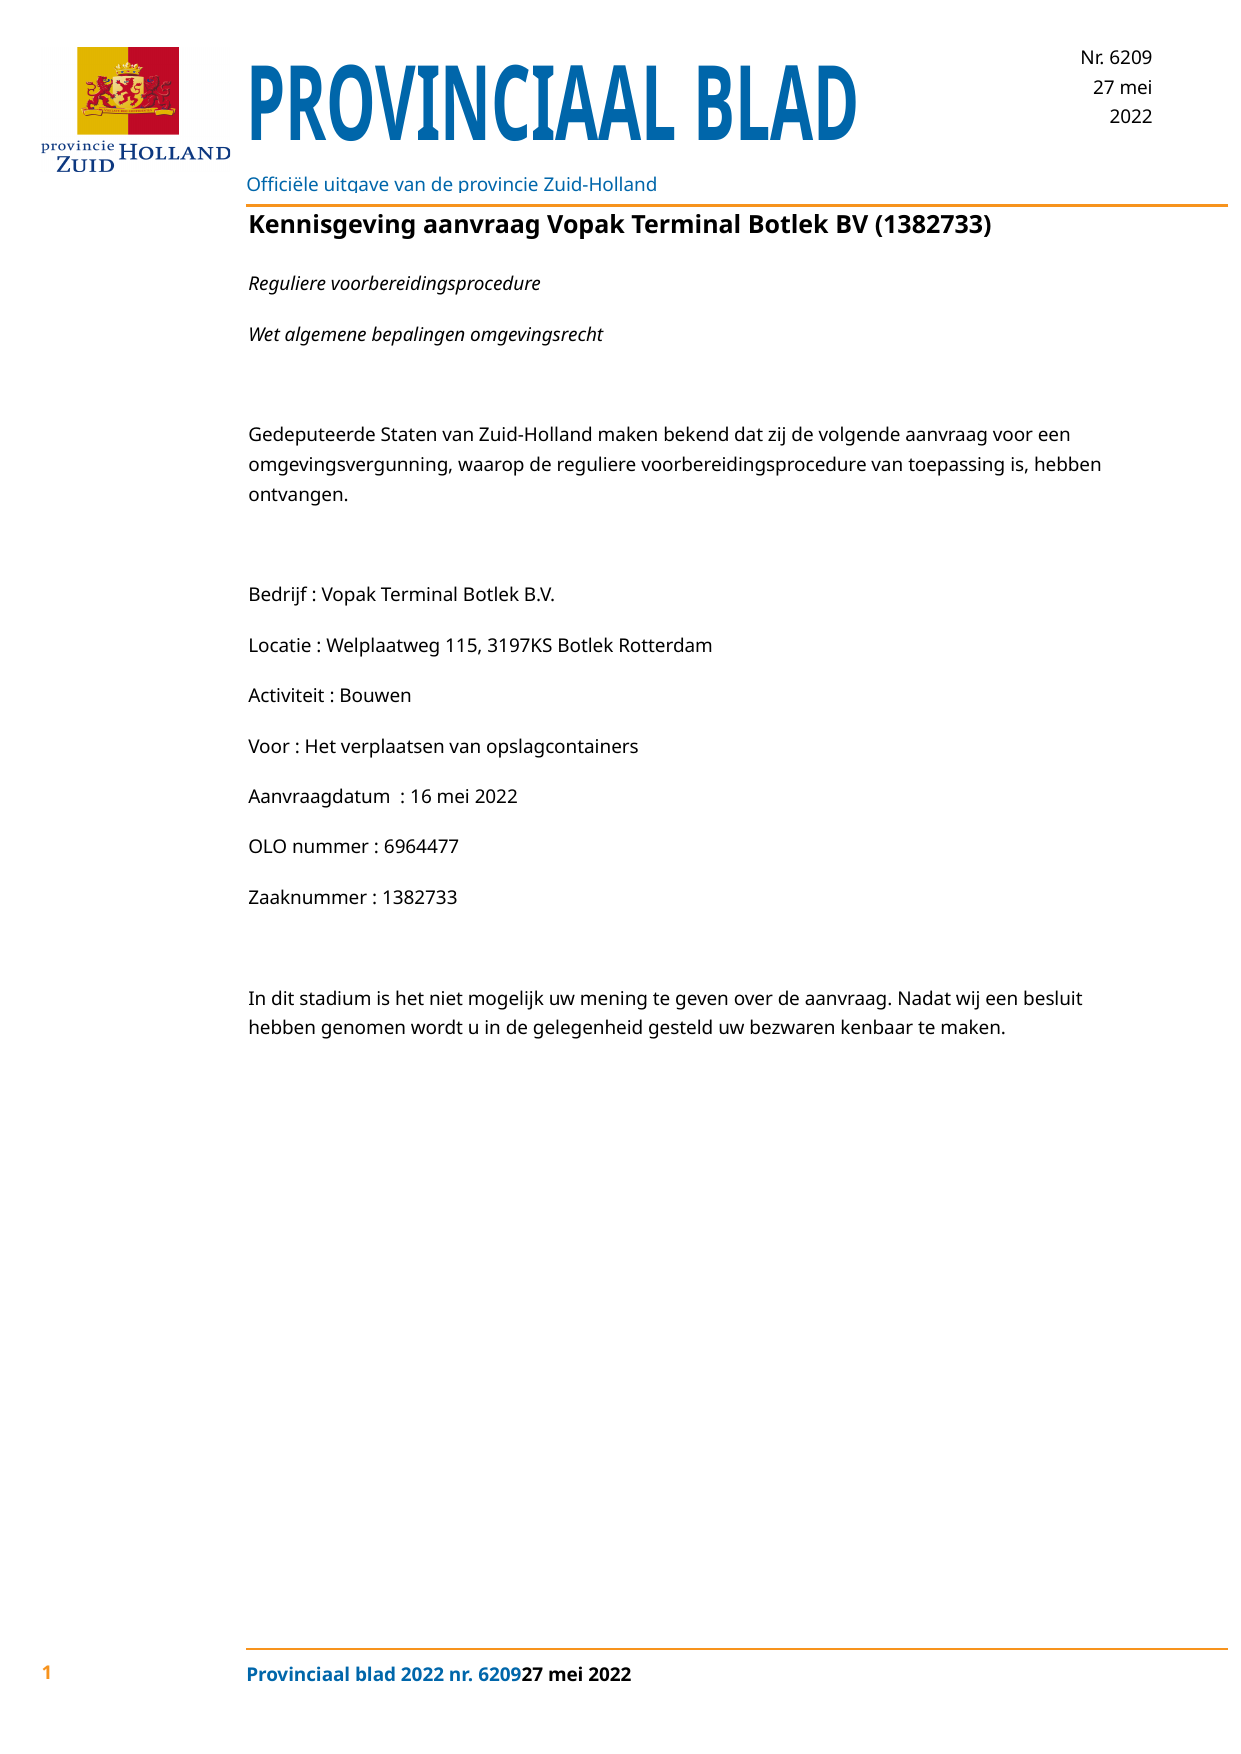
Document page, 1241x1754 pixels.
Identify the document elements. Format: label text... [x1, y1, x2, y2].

text Zaaknummer : 1382733 [248, 884, 1152, 910]
text Kennisgeving aanvraag Vopak Terminal Botlek BV (1382733) [248, 207, 1152, 241]
text Bedrijf : Vopak Terminal Botlek B.V. [248, 582, 1152, 607]
text Reguliere voorbereidingsprocedure [248, 270, 1152, 296]
text Wet algemene bepalingen omgevingsrecht [248, 321, 1152, 346]
text OLO nummer : 6964477 [248, 834, 1152, 859]
text Aanvraagdatum : 16 mei 2022 [248, 783, 1152, 809]
text In dit stadium is het niet mogelijk uw mening te geven over de aanvraag. Nadat wij een besluit hebben genomen wordt u in de gelegenheid gesteld uw bezwaren kenbaar te maken. [248, 985, 1152, 1040]
text Gedeputeerde Staten van Zuid-Holland maken bekend dat zij de volgende aanvraag voor een omgevingsvergunning, waarop de reguliere voorbereidingsprocedure van toepassing is, hebben ontvangen. [248, 422, 1152, 506]
text Activiteit : Bouwen [248, 682, 1152, 708]
text Voor : Het verplaatsen van opslagcontainers [248, 733, 1152, 758]
picture [41, 47, 231, 172]
text Locatie : Welplaatweg 115, 3197KS Botlek Rotterdam [248, 632, 1152, 658]
